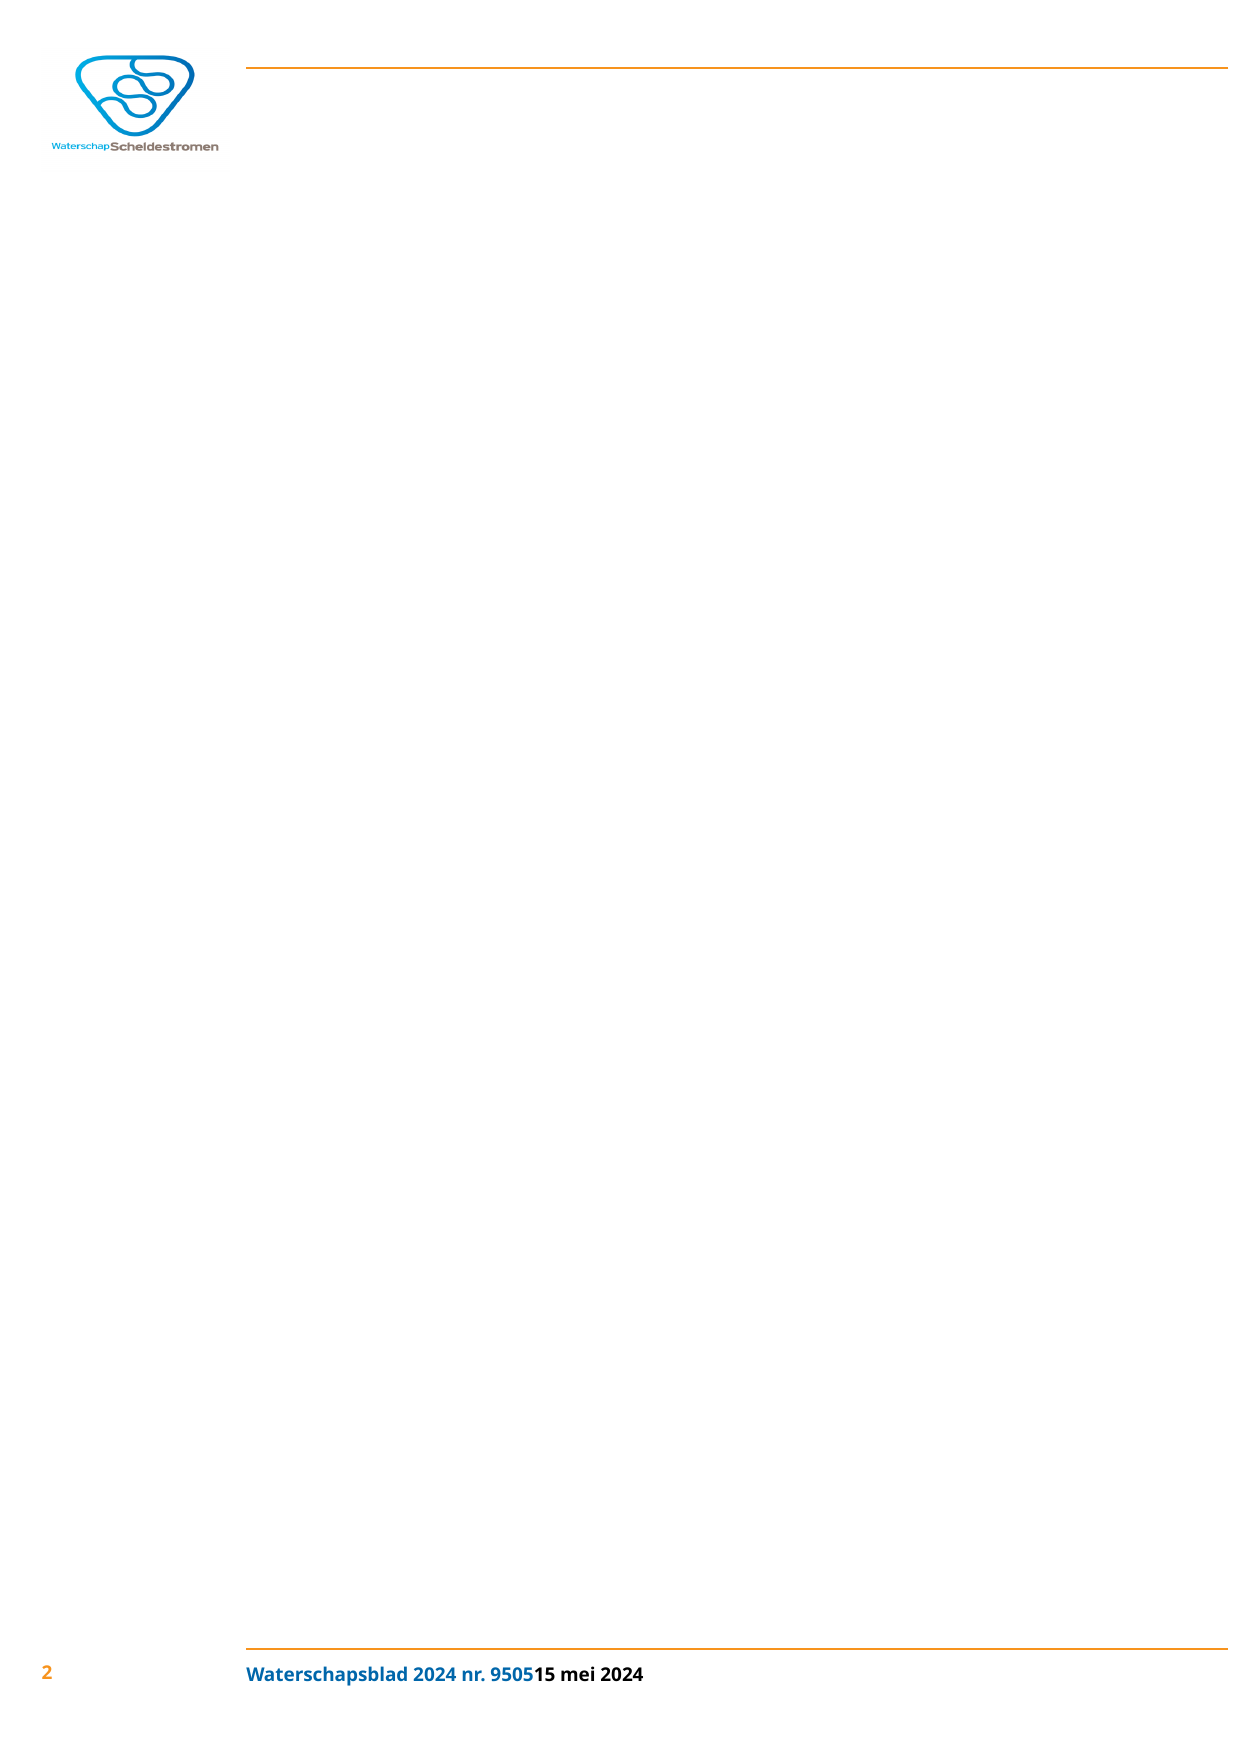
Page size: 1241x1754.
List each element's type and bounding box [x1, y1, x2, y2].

picture [41, 47, 231, 172]
